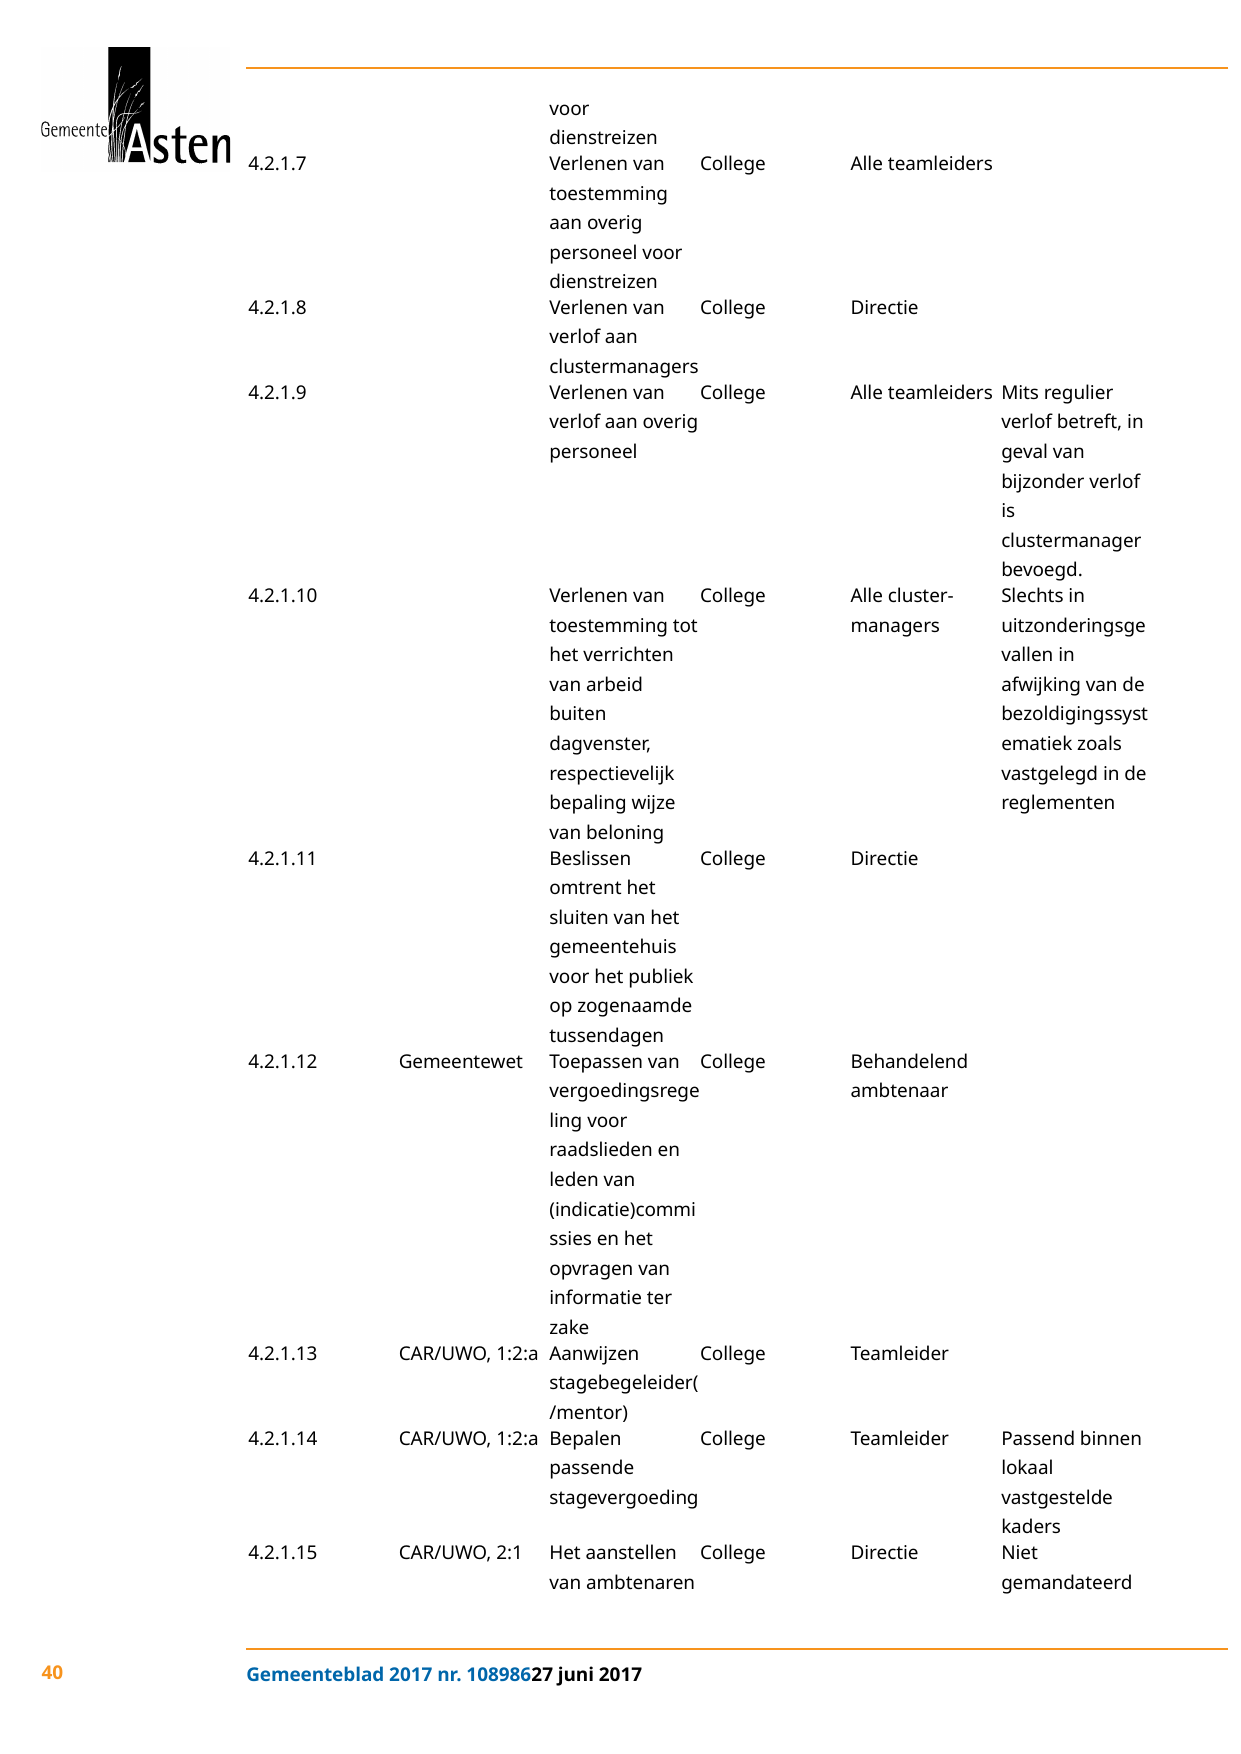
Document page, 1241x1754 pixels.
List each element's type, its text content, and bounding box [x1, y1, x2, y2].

table_cell 4.2.1.14 [248, 1425, 398, 1539]
table_cell [1001, 95, 1152, 150]
table_cell [399, 95, 549, 150]
table_cell 4.2.1.10 [248, 582, 398, 845]
table_cell [399, 582, 549, 845]
table_cell [399, 150, 549, 294]
table_cell Beslissen omtrent het sluiten van het gemeentehuis voor het publiek op zogenaamde tussendagen [549, 845, 700, 1048]
table_cell CAR/UWO, 1:2:a [399, 1425, 549, 1539]
table_cell Verlenen van verlof aan overig personeel [549, 379, 700, 582]
table_cell CAR/UWO, 1:2:a [399, 1340, 549, 1425]
table_cell [1001, 1340, 1152, 1425]
table_cell College [700, 1048, 850, 1340]
table_cell College [700, 1425, 850, 1539]
table_cell voor dienstreizen [549, 95, 700, 150]
table_cell College [700, 150, 850, 294]
table_cell [700, 95, 850, 150]
table_cell Directie [850, 1539, 1001, 1594]
table_cell Toepassen van vergoedingsregeling voor raadslieden en leden van (indicatie)commissies en het opvragen van informatie ter zake [549, 1048, 700, 1340]
table_cell College [700, 294, 850, 379]
table_cell College [700, 582, 850, 845]
table_cell Passend binnen lokaal vastgestelde kaders [1001, 1425, 1152, 1539]
table_cell Teamleider [850, 1340, 1001, 1425]
table_cell CAR/UWO, 2:1 [399, 1539, 549, 1594]
table_cell [1001, 845, 1152, 1048]
table_cell Aanwijzen stagebegeleider(/mentor) [549, 1340, 700, 1425]
table_cell 4.2.1.12 [248, 1048, 398, 1340]
table_cell Verlenen van toestemming tot het verrichten van arbeid buiten dagvenster, respectievelijk bepaling wijze van beloning [549, 582, 700, 845]
table_cell Het aanstellen van ambtenaren [549, 1539, 700, 1594]
table_cell [399, 294, 549, 379]
table_cell College [700, 379, 850, 582]
table_cell Gemeentewet [399, 1048, 549, 1340]
table_cell [1001, 294, 1152, 379]
table_cell Directie [850, 845, 1001, 1048]
table_cell 4.2.1.9 [248, 379, 398, 582]
table_cell [399, 379, 549, 582]
table_cell [1001, 1048, 1152, 1340]
table_cell Teamleider [850, 1425, 1001, 1539]
table_cell 4.2.1.11 [248, 845, 398, 1048]
picture [41, 47, 231, 172]
table_cell 4.2.1.8 [248, 294, 398, 379]
table_cell 4.2.1.15 [248, 1539, 398, 1594]
table_cell Mits regulier verlof betreft, in geval van bijzonder verlof is clustermanager bevoegd. [1001, 379, 1152, 582]
table_cell 4.2.1.13 [248, 1340, 398, 1425]
table_cell [399, 845, 549, 1048]
table_cell [248, 95, 398, 150]
table_cell 4.2.1.7 [248, 150, 398, 294]
table_cell [1001, 150, 1152, 294]
table_cell Alle teamleiders [850, 150, 1001, 294]
table_cell Slechts in uitzonderingsgevallen in afwijking van de bezoldigingssystematiek zoals vastgelegd in de reglementen [1001, 582, 1152, 845]
table_cell College [700, 845, 850, 1048]
table_cell Verlenen van toestemming aan overig personeel voor dienstreizen [549, 150, 700, 294]
table_cell College [700, 1539, 850, 1594]
table_cell Bepalen passende stagevergoeding [549, 1425, 700, 1539]
table_cell Niet gemandateerd [1001, 1539, 1152, 1594]
table_cell College [700, 1340, 850, 1425]
table_cell Alle teamleiders [850, 379, 1001, 582]
table_cell Behandelend ambtenaar [850, 1048, 1001, 1340]
table_cell Verlenen van verlof aan clustermanagers [549, 294, 700, 379]
table_cell Alle cluster-managers [850, 582, 1001, 845]
table_cell Directie [850, 294, 1001, 379]
table_cell [850, 95, 1001, 150]
